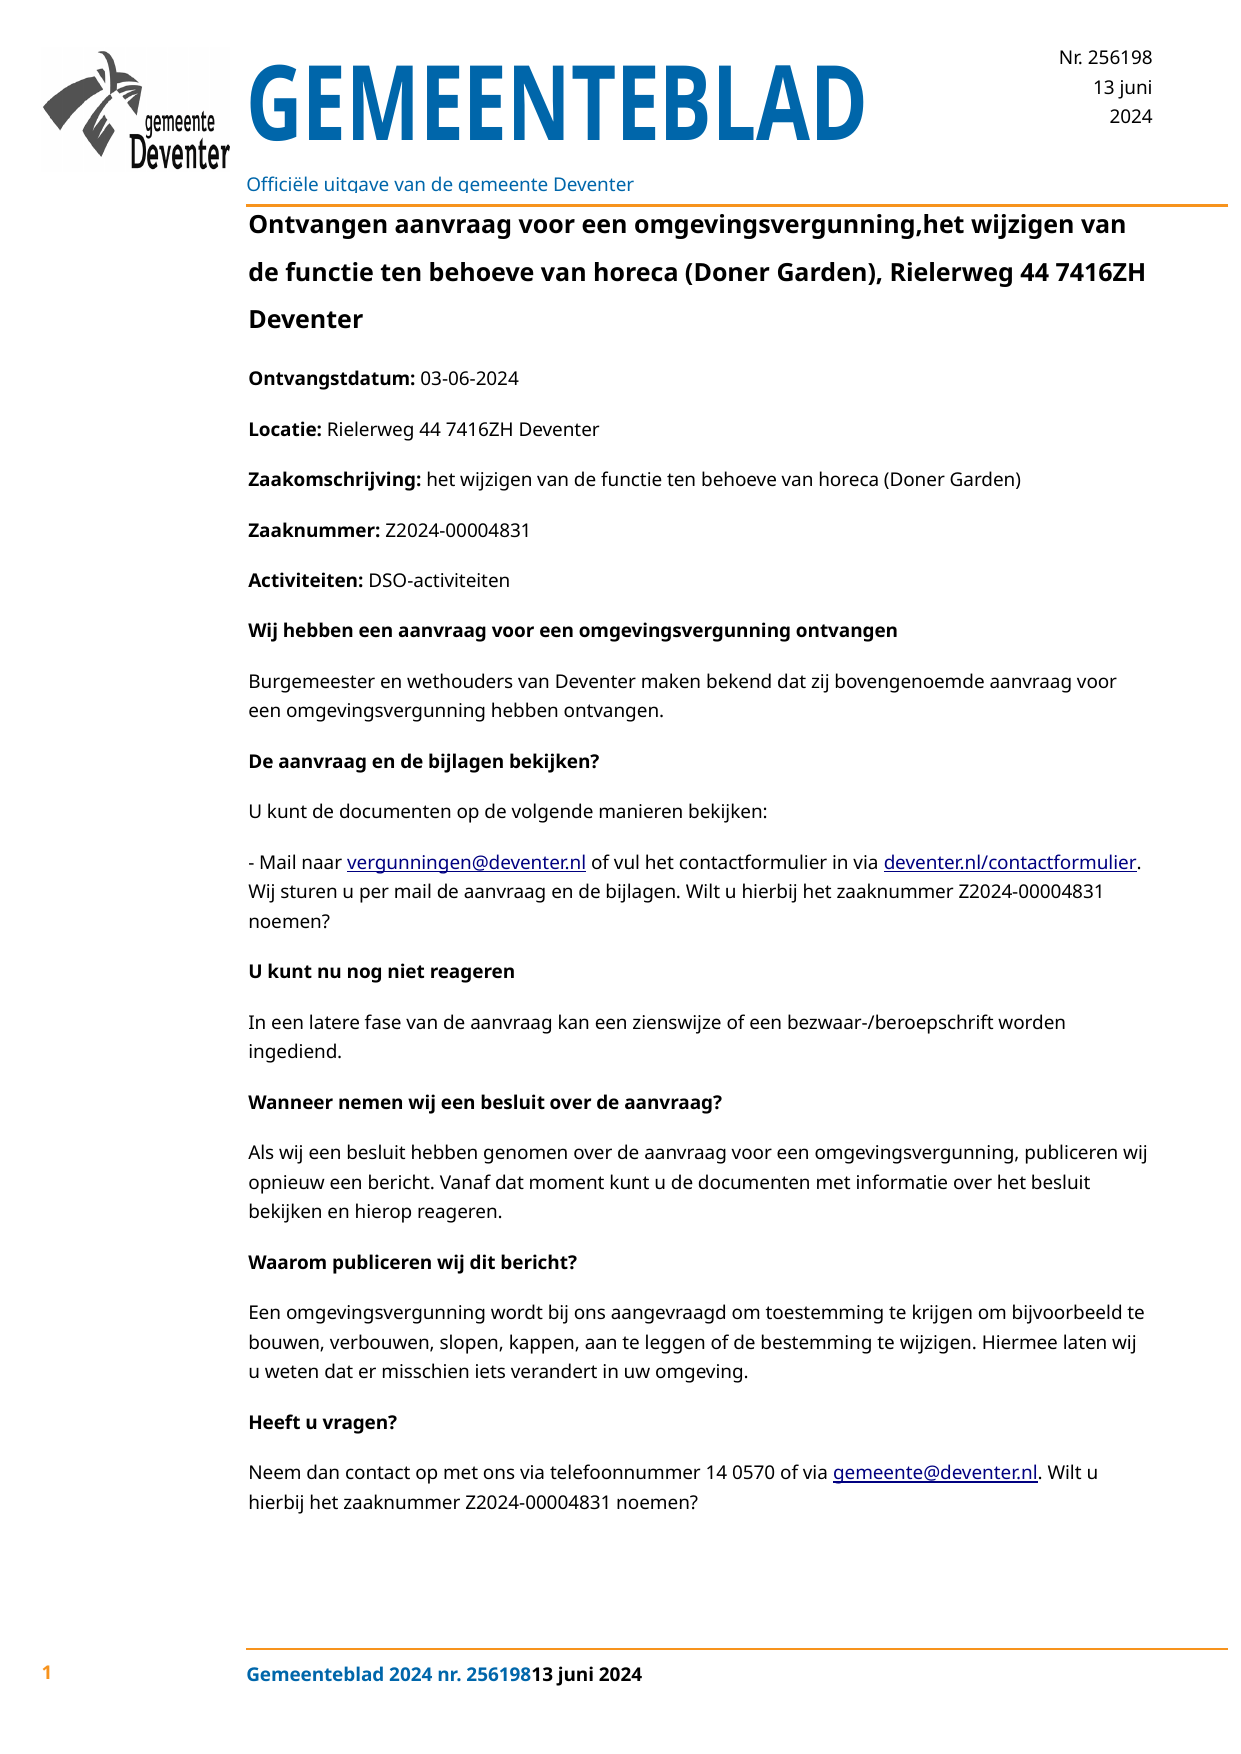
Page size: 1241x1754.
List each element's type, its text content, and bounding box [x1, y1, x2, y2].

text Activiteiten: DSO-activiteiten [248, 567, 1152, 593]
text Wanneer nemen wij een besluit over de aanvraag? [248, 1089, 1152, 1114]
picture [41, 47, 231, 172]
text Zaaknummer: Z2024-00004831 [248, 517, 1152, 542]
text Heeft u vragen? [248, 1409, 1152, 1434]
text Als wij een besluit hebben genomen over de aanvraag voor een omgevingsvergunning, publiceren wij opnieuw een bericht. Vanaf dat moment kunt u de documenten met informatie over het besluit bekijken en hierop reageren. [248, 1139, 1152, 1224]
text Ontvangen aanvraag voor een omgevingsvergunning,het wijzigen van de functie ten behoeve van horeca (Doner Garden), Rielerweg 44 7416ZH Deventer [248, 207, 1152, 336]
text Waarom publiceren wij dit bericht? [248, 1249, 1152, 1274]
text In een latere fase van de aanvraag kan een zienswijze of een bezwaar-/beroepschrift worden ingediend. [248, 1009, 1152, 1064]
text - Mail naar vergunningen@deventer.nl of vul het contactformulier in via deventer.nl/contactformulier. Wij sturen u per mail de aanvraag en de bijlagen. Wilt u hierbij het zaaknummer Z2024-00004831 noemen? [248, 849, 1152, 934]
text De aanvraag en de bijlagen bekijken? [248, 748, 1152, 774]
text Wij hebben een aanvraag voor een omgevingsvergunning ontvangen [248, 618, 1152, 643]
text Ontvangstdatum: 03-06-2024 [248, 366, 1152, 391]
text U kunt nu nog niet reageren [248, 958, 1152, 984]
text Neem dan contact op met ons via telefoonnummer 14 0570 of via gemeente@deventer.nl. Wilt u hierbij het zaaknummer Z2024-00004831 noemen? [248, 1459, 1152, 1514]
text Zaakomschrijving: het wijzigen van de functie ten behoeve van horeca (Doner Garden) [248, 466, 1152, 492]
text Een omgevingsvergunning wordt bij ons aangevraagd om toestemming te krijgen om bijvoorbeeld te bouwen, verbouwen, slopen, kappen, aan te leggen of de bestemming te wijzigen. Hiermee laten wij u weten dat er misschien iets verandert in uw omgeving. [248, 1299, 1152, 1384]
text Locatie: Rielerweg 44 7416ZH Deventer [248, 416, 1152, 442]
text U kunt de documenten op de volgende manieren bekijken: [248, 798, 1152, 824]
text Burgemeester en wethouders van Deventer maken bekend dat zij bovengenoemde aanvraag voor een omgevingsvergunning hebben ontvangen. [248, 668, 1152, 723]
